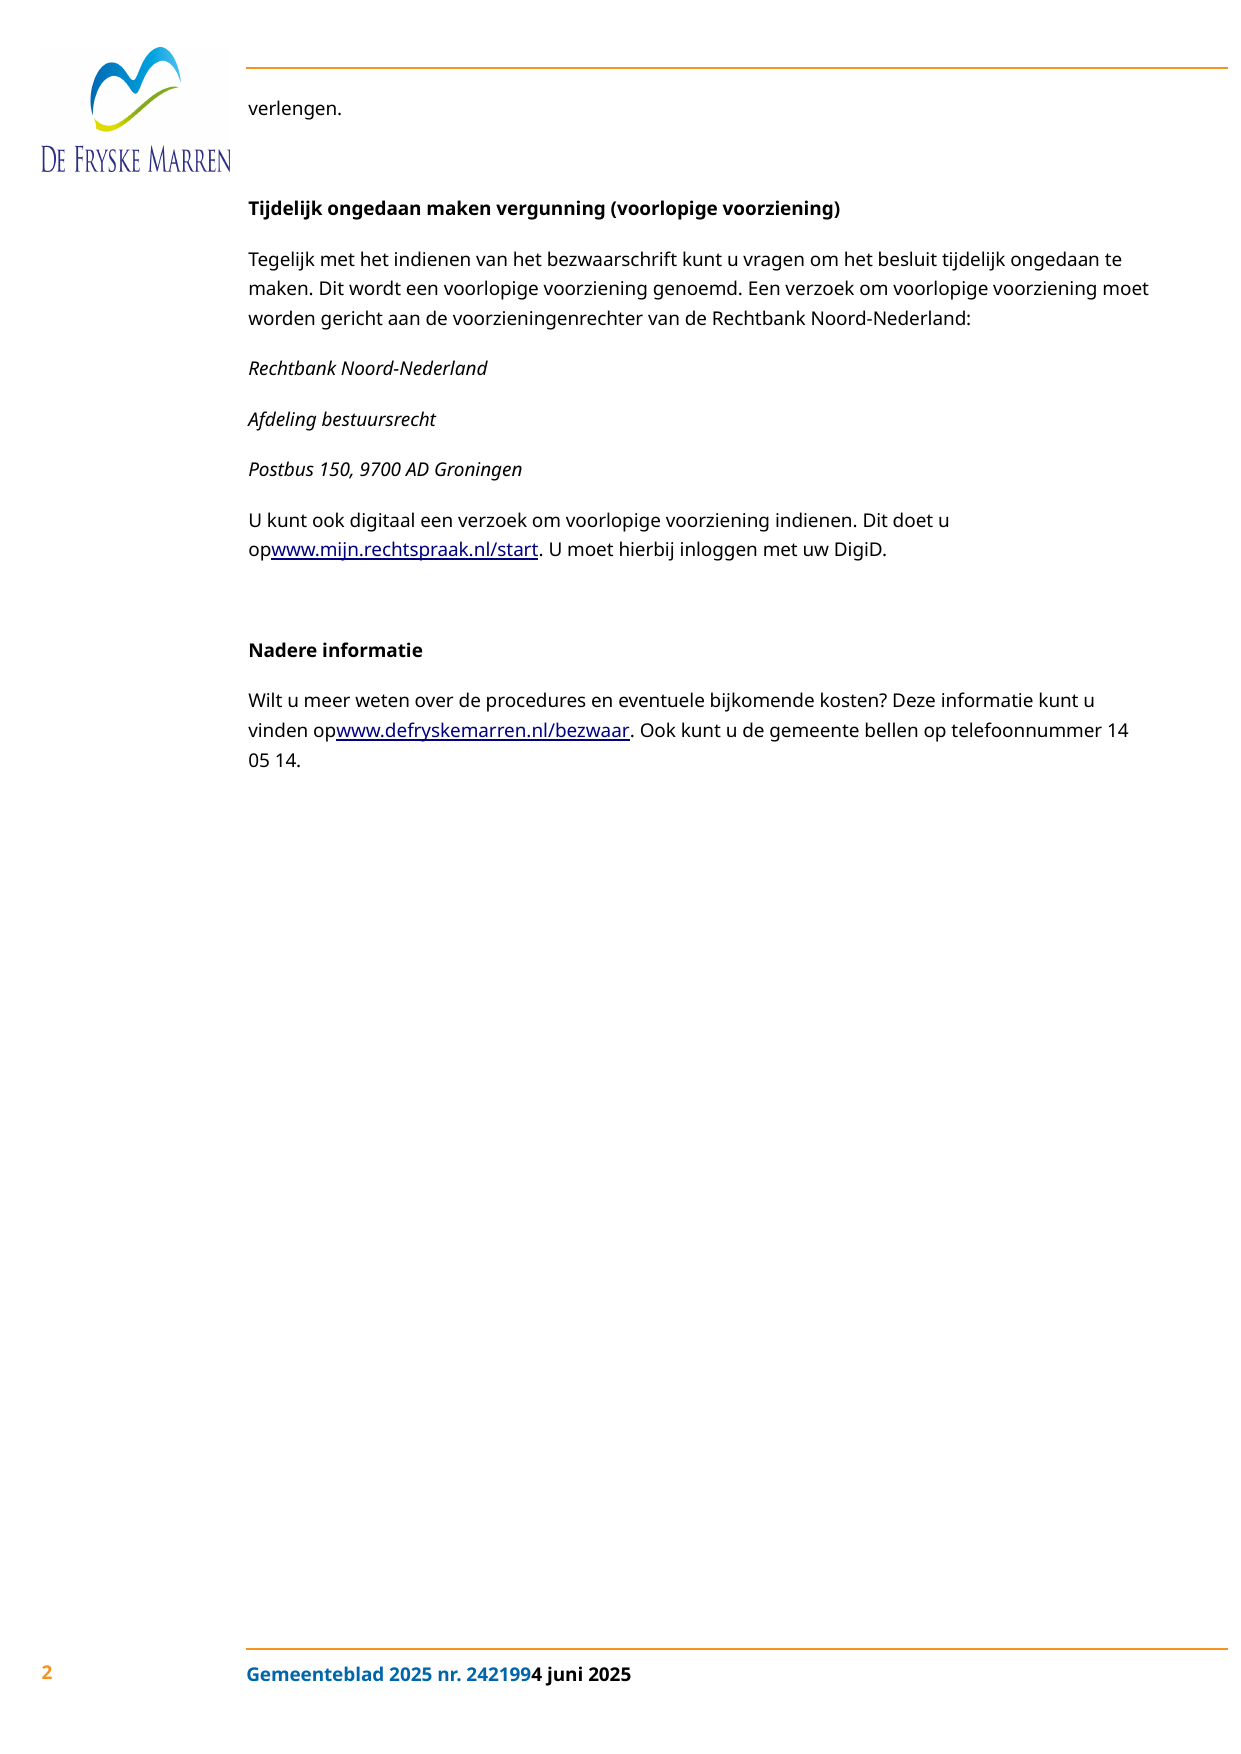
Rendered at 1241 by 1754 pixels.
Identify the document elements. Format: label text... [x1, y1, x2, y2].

text Postbus 150, 9700 AD Groningen [248, 456, 1152, 482]
text Tijdelijk ongedaan maken vergunning (voorlopige voorziening) [248, 196, 1152, 221]
picture [41, 47, 231, 172]
text Tegelijk met het indienen van het bezwaarschrift kunt u vragen om het besluit tijdelijk ongedaan te maken. Dit wordt een voorlopige voorziening genoemd. Een verzoek om voorlopige voorziening moet worden gericht aan de voorzieningenrechter van de Rechtbank Noord-Nederland: [248, 246, 1152, 331]
text Wilt u meer weten over de procedures en eventuele bijkomende kosten? Deze informatie kunt u vinden opwww.defryskemarren.nl/bezwaar. Ook kunt u de gemeente bellen op telefoonnummer 14 05 14. [248, 688, 1152, 773]
text verlengen. [248, 95, 1152, 121]
text U kunt ook digitaal een verzoek om voorlopige voorziening indienen. Dit doet u opwww.mijn.rechtspraak.nl/start. U moet hierbij inloggen met uw DigiD. [248, 507, 1152, 562]
text Nadere informatie [248, 637, 1152, 663]
text Afdeling bestuursrecht [248, 406, 1152, 432]
text Rechtbank Noord-Nederland [248, 356, 1152, 381]
